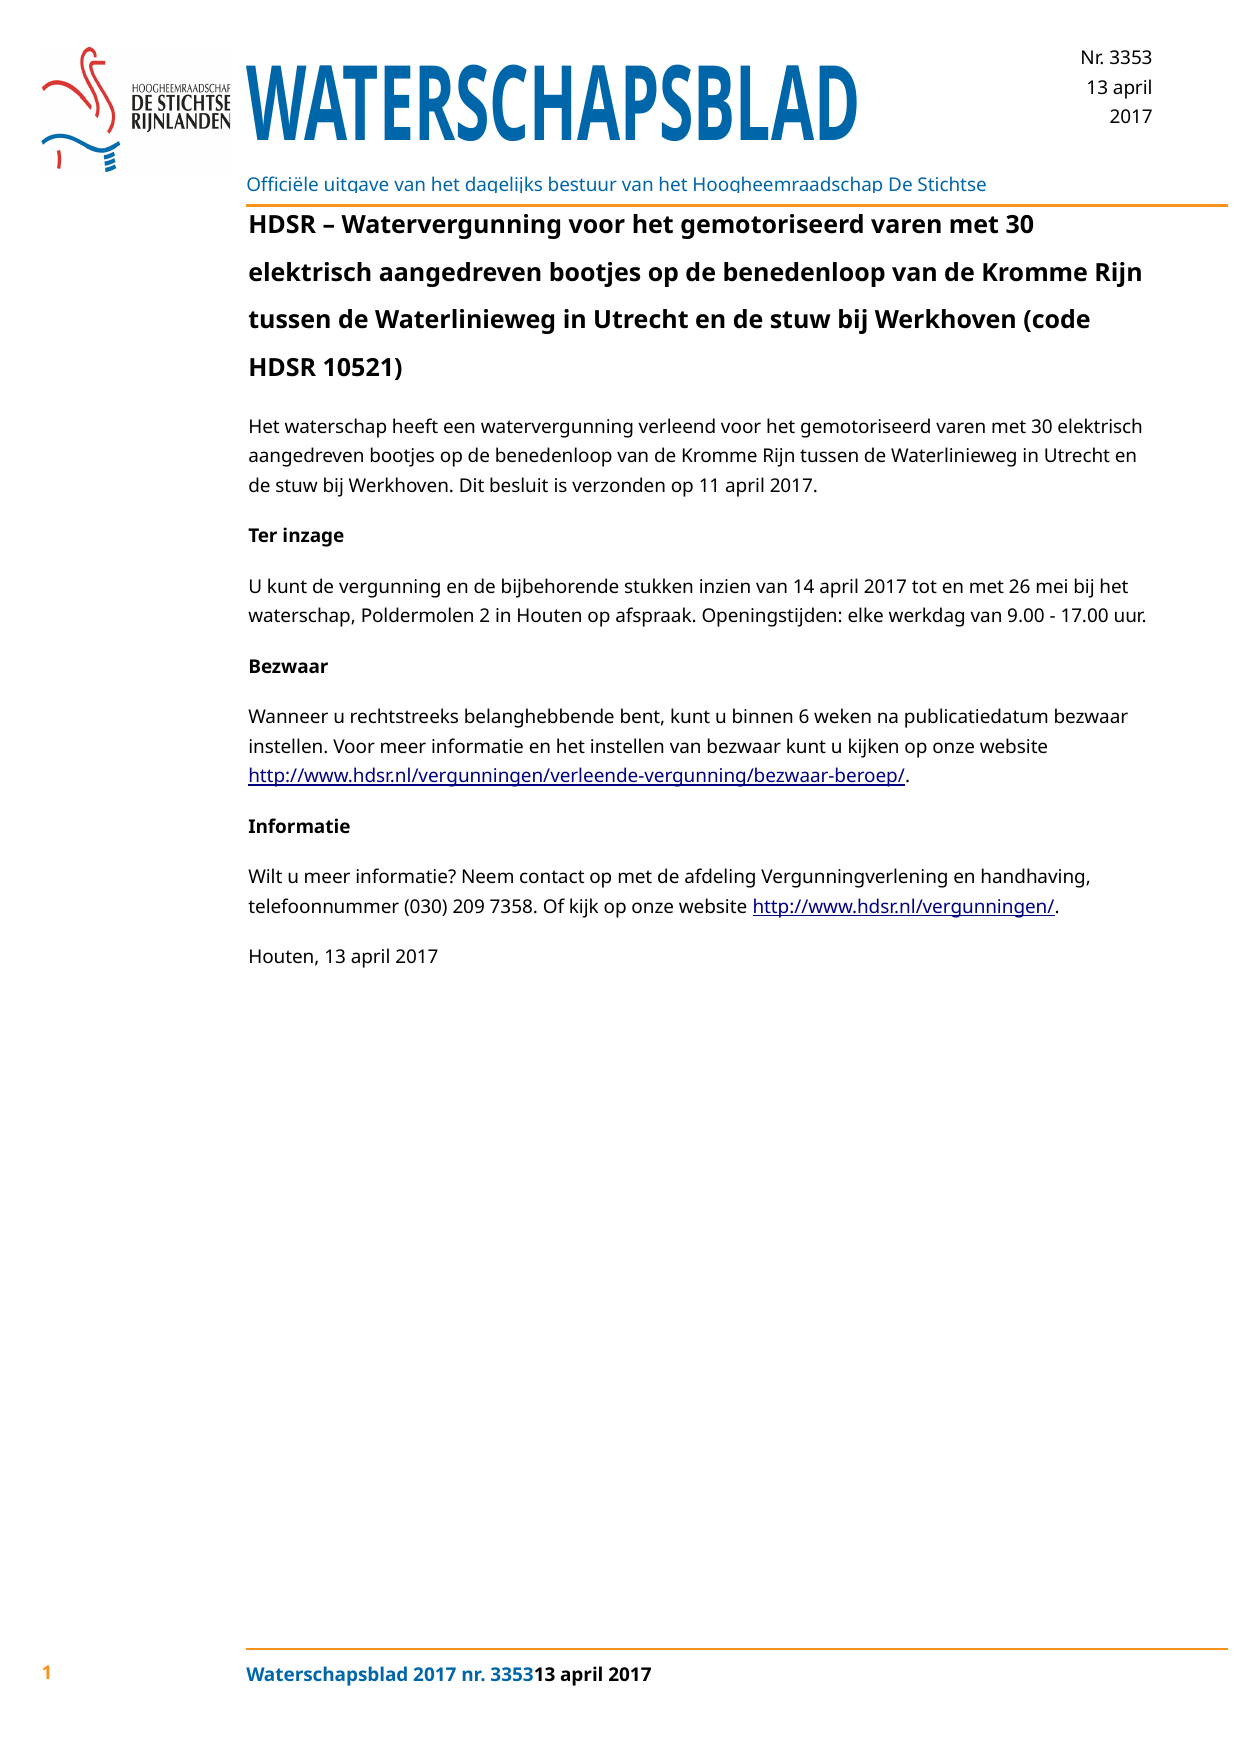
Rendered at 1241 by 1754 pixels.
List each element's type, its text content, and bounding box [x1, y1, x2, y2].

text Ter inzage [248, 523, 1152, 548]
text Het waterschap heeft een watervergunning verleend voor het gemotoriseerd varen met 30 elektrisch aangedreven bootjes op de benedenloop van de Kromme Rijn tussen de Waterlinieweg in Utrecht en de stuw bij Werkhoven. Dit besluit is verzonden op 11 april 2017. [248, 413, 1152, 498]
text HDSR – Watervergunning voor het gemotoriseerd varen met 30 elektrisch aangedreven bootjes op de benedenloop van de Kromme Rijn tussen de Waterlinieweg in Utrecht en de stuw bij Werkhoven (code HDSR 10521) [248, 207, 1152, 384]
text Houten, 13 april 2017 [248, 943, 1152, 969]
text Wilt u meer informatie? Neem contact op met de afdeling Vergunningverlening en handhaving, telefoonnummer (030) 209 7358. Of kijk op onze website http://www.hdsr.nl/vergunningen/. [248, 863, 1152, 919]
text Informatie [248, 813, 1152, 839]
picture [41, 47, 231, 172]
text U kunt de vergunning en de bijbehorende stukken inzien van 14 april 2017 tot en met 26 mei bij het waterschap, Poldermolen 2 in Houten op afspraak. Openingstijden: elke werkdag van 9.00 - 17.00 uur. [248, 573, 1152, 628]
text Bezwaar [248, 653, 1152, 679]
text Wanneer u rechtstreeks belanghebbende bent, kunt u binnen 6 weken na publicatiedatum bezwaar instellen. Voor meer informatie en het instellen van bezwaar kunt u kijken op onze website http://www.hdsr.nl/vergunningen/verleende-vergunning/bezwaar-beroep/. [248, 703, 1152, 788]
